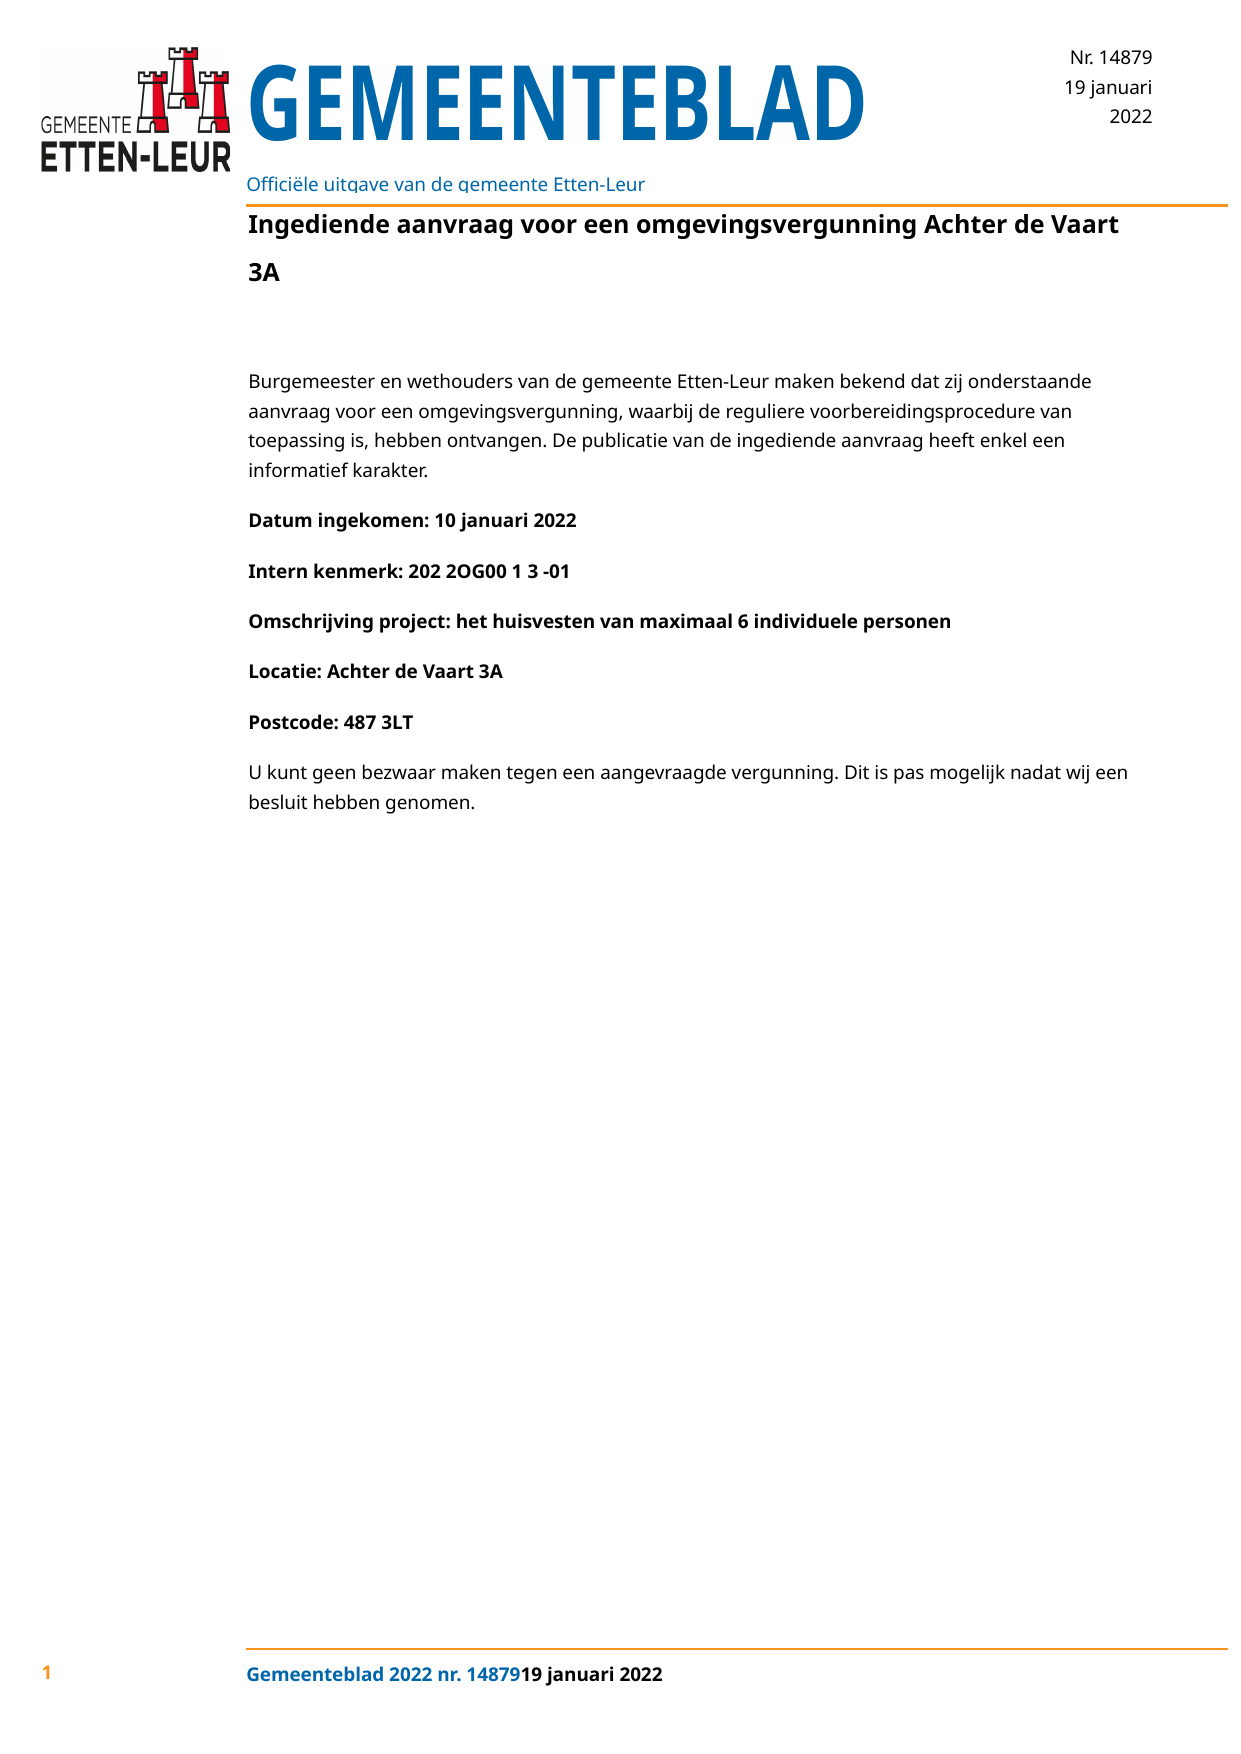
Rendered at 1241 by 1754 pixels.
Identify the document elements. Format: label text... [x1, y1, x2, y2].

text Datum ingekomen: 10 januari 2022 [248, 507, 1152, 533]
text U kunt geen bezwaar maken tegen een aangevraagde vergunning. Dit is pas mogelijk nadat wij een besluit hebben genomen. [248, 759, 1152, 815]
text Burgemeester en wethouders van de gemeente Etten-Leur maken bekend dat zij onderstaande aanvraag voor een omgevingsvergunning, waarbij de reguliere voorbereidingsprocedure van toepassing is, hebben ontvangen. De publicatie van de ingediende aanvraag heeft enkel een informatief karakter. [248, 368, 1152, 483]
picture [41, 47, 231, 172]
text Locatie: Achter de Vaart 3A [248, 659, 1152, 684]
text Intern kenmerk: 202 2OG00 1 3 -01 [248, 558, 1152, 584]
text Ingediende aanvraag voor een omgevingsvergunning Achter de Vaart 3A [248, 207, 1152, 288]
text Postcode: 487 3LT [248, 709, 1152, 735]
text Omschrijving project: het huisvesten van maximaal 6 individuele personen [248, 608, 1152, 634]
